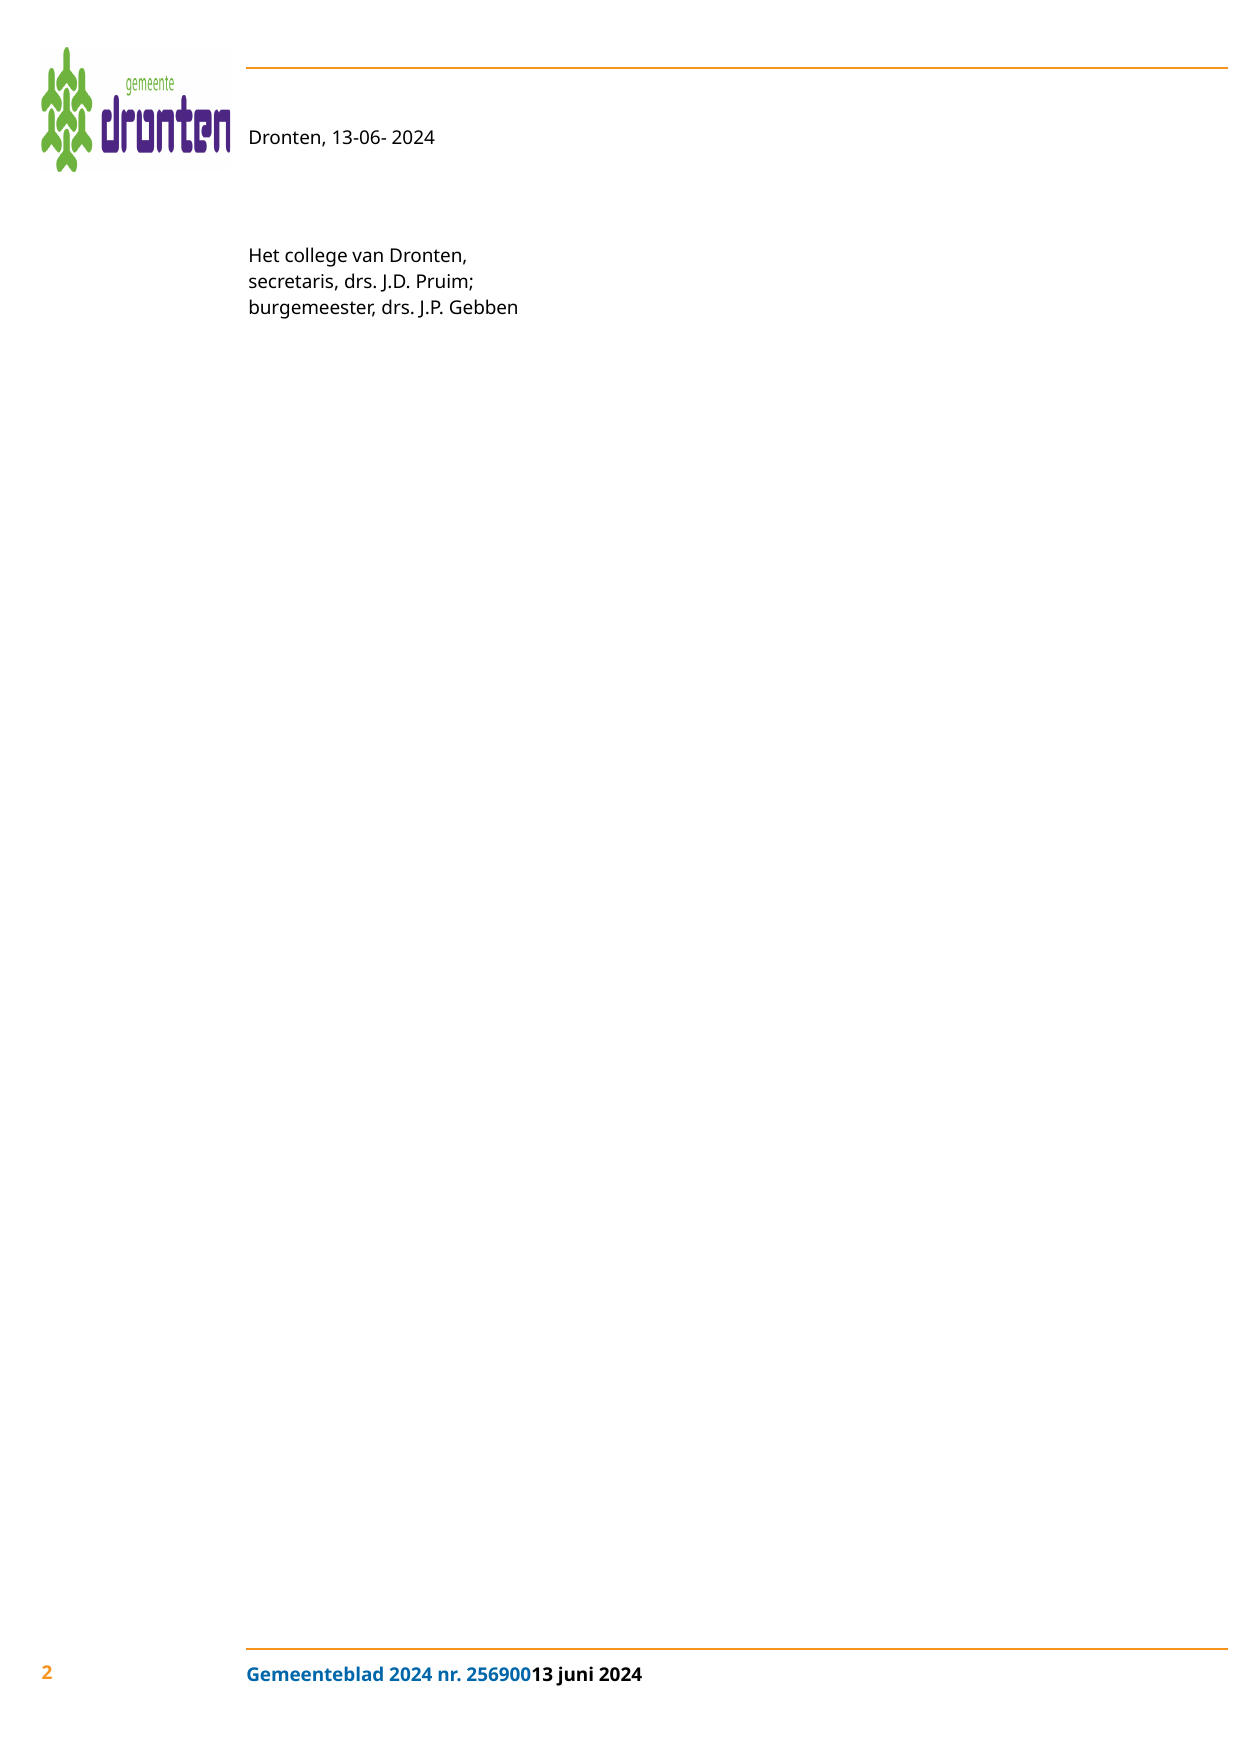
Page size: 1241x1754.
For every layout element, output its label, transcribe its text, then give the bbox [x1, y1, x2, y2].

text Dronten, 13-06- 2024 [248, 124, 1152, 150]
text secretaris, drs. J.D. Pruim; [248, 268, 1152, 294]
text Het college van Dronten, [248, 243, 1152, 268]
picture [41, 47, 231, 172]
text burgemeester, drs. J.P. Gebben [248, 294, 1152, 320]
